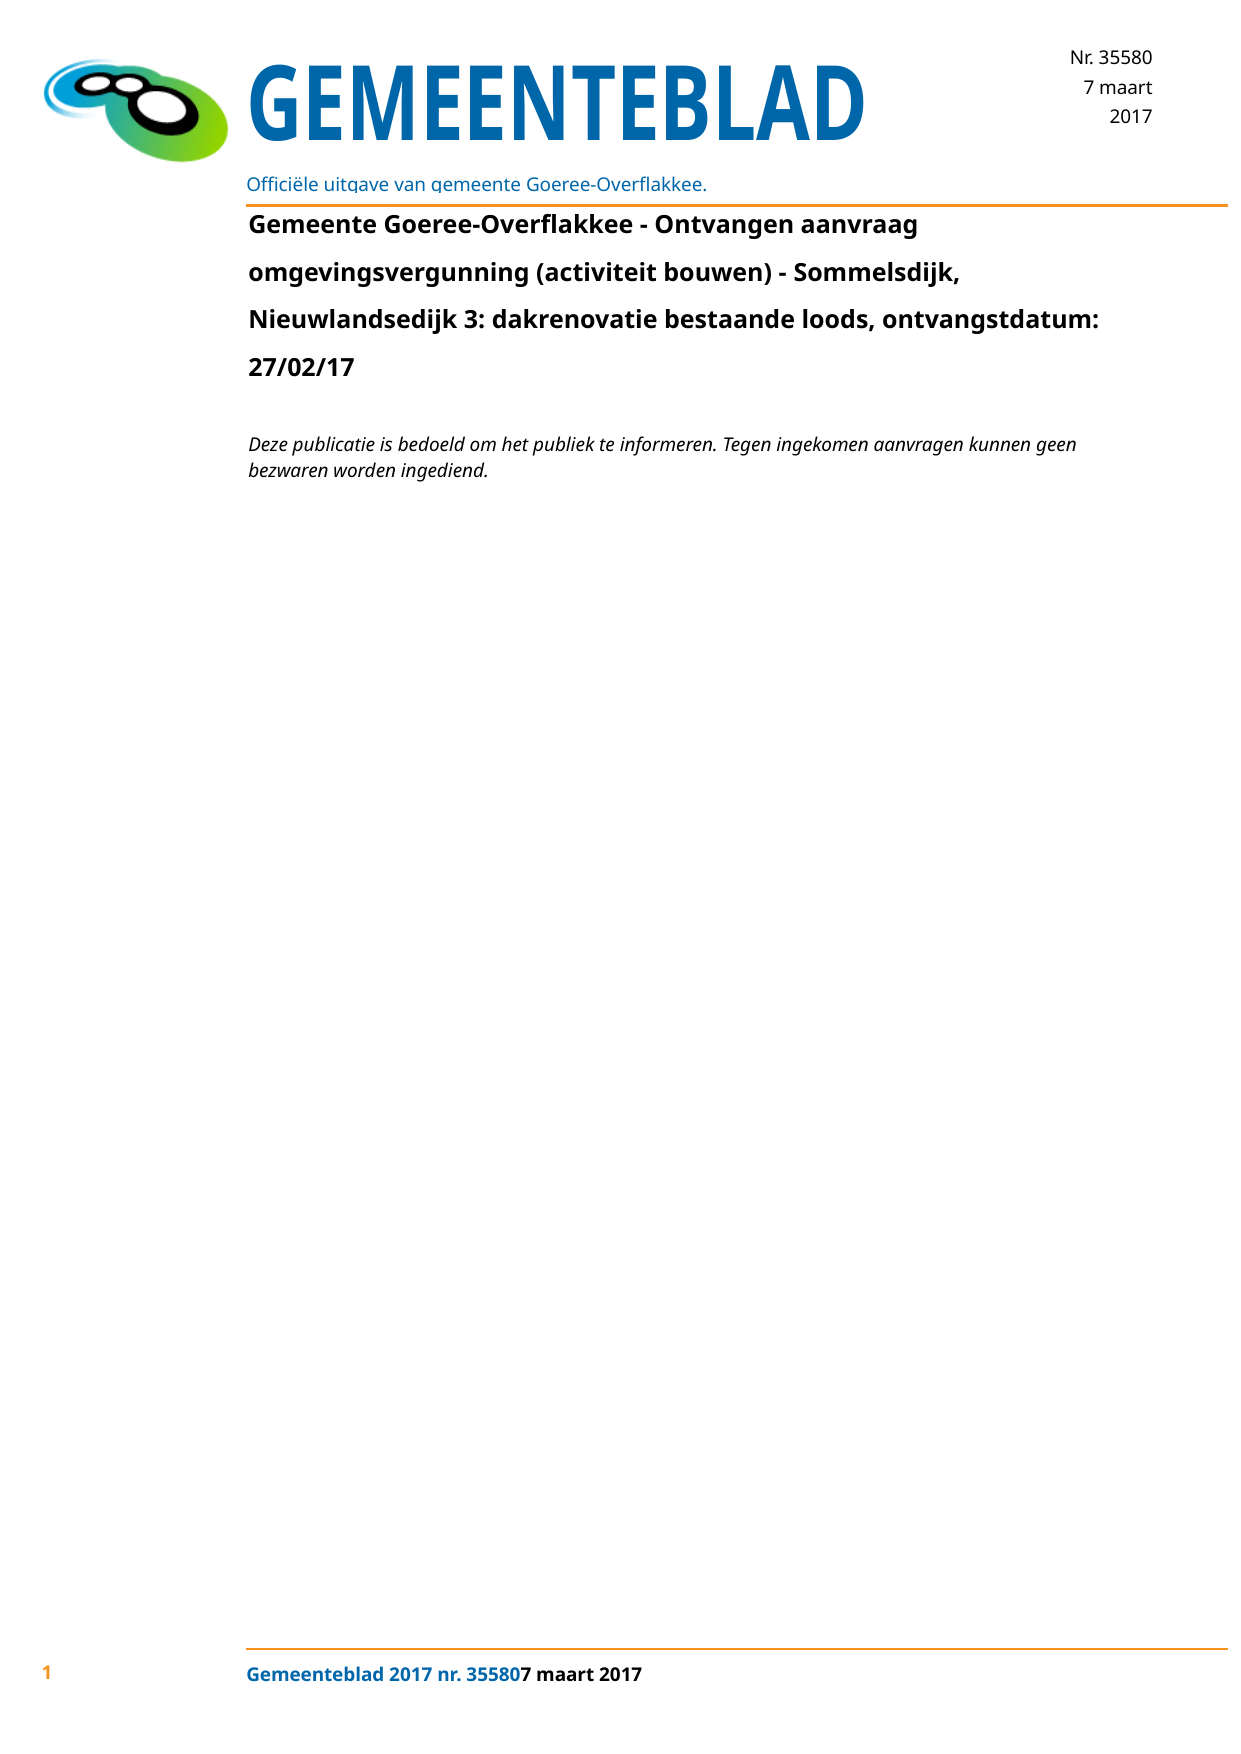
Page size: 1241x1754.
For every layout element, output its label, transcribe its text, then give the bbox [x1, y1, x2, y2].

picture [41, 47, 231, 172]
text Deze publicatie is bedoeld om het publiek te informeren. Tegen ingekomen aanvragen kunnen geen bezwaren worden ingediend. [248, 431, 1152, 483]
text Gemeente Goeree-Overflakkee - Ontvangen aanvraag omgevingsvergunning (activiteit bouwen) - Sommelsdijk, Nieuwlandsedijk 3: dakrenovatie bestaande loods, ontvangstdatum: 27/02/17 [248, 207, 1152, 384]
